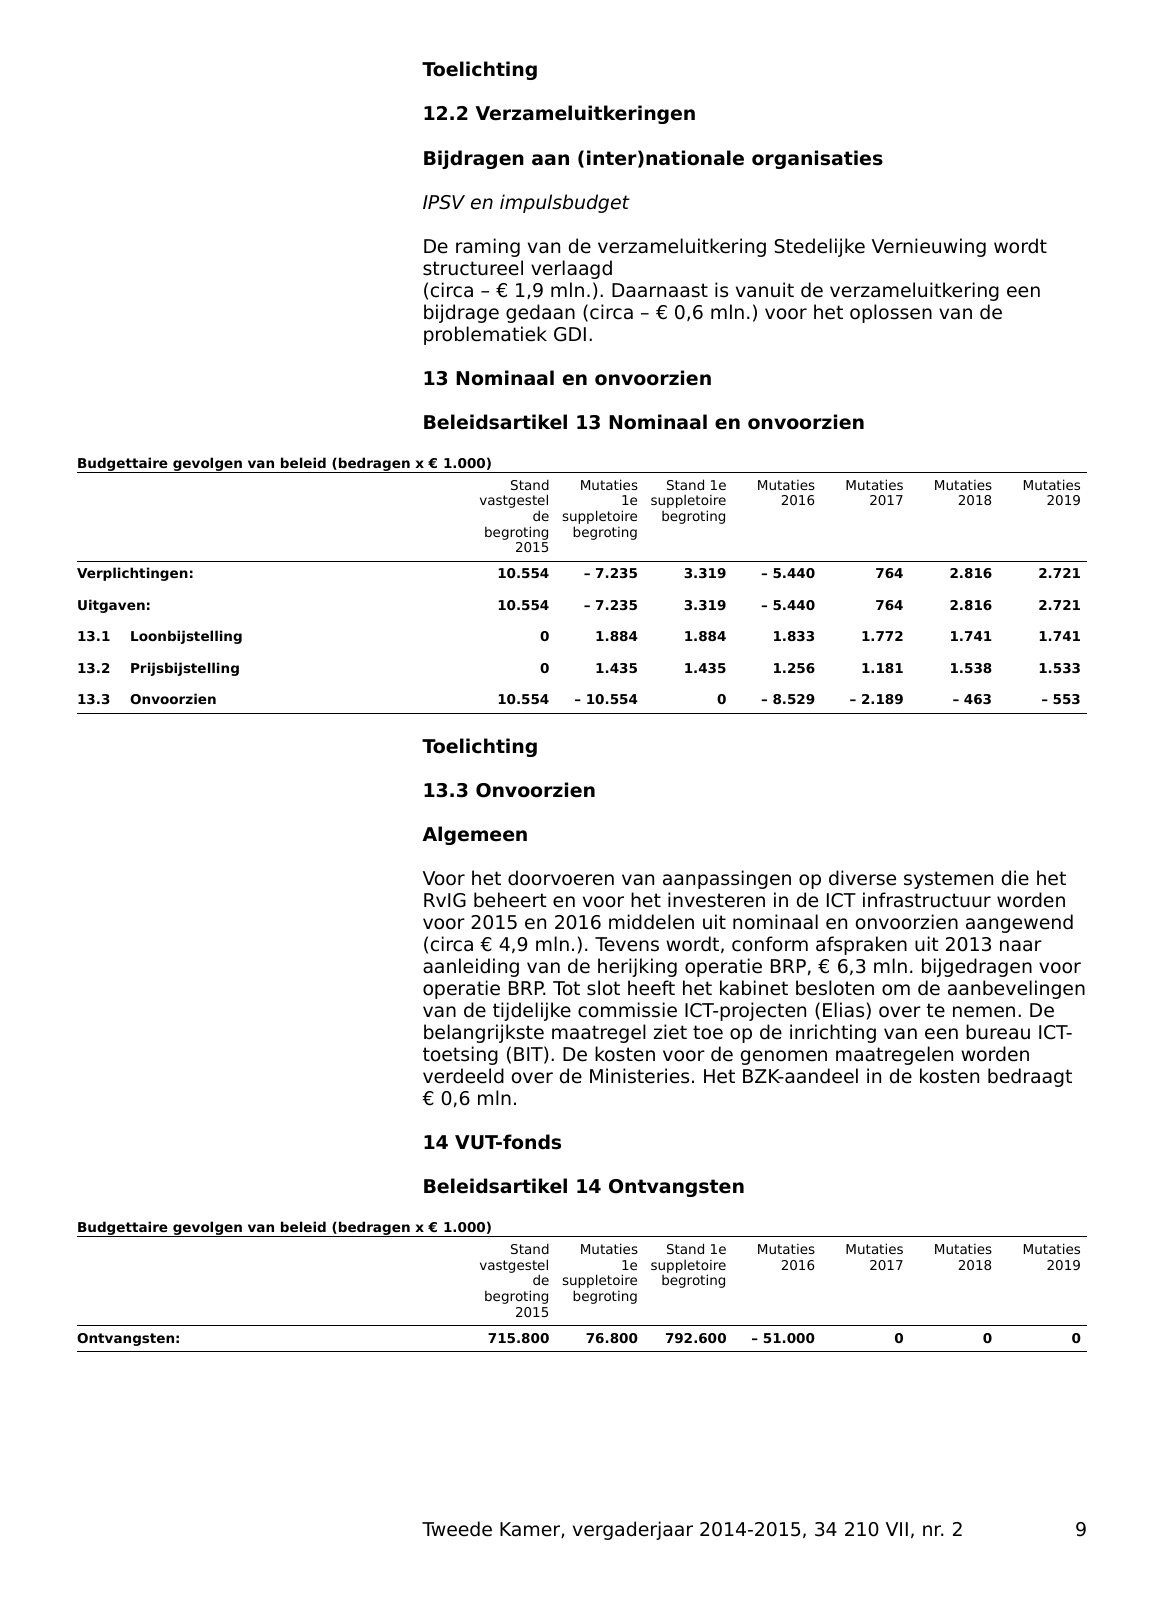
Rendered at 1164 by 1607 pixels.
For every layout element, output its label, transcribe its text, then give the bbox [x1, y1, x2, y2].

table_cell [909, 676, 998, 692]
table_cell Mutaties 2016 [732, 1237, 821, 1325]
table_cell Mutaties 2016 [732, 473, 821, 561]
table_cell 764 [821, 598, 909, 613]
table_cell 2.721 [998, 562, 1087, 582]
table_cell [909, 645, 998, 661]
table_cell Mutaties 2018 [909, 473, 998, 561]
table_cell 0 [466, 661, 555, 676]
table_cell Mutaties 1e suppletoire begroting [555, 1237, 644, 1325]
table_cell 2.816 [909, 562, 998, 582]
table_cell 1.533 [998, 661, 1087, 676]
table_cell [998, 582, 1087, 598]
table_cell Uitgaven: [77, 598, 466, 613]
table_header Budgettaire gevolgen van beleid (bedragen x € 1.000) [77, 456, 1087, 472]
table_cell 1.884 [644, 629, 732, 645]
table_cell – 553 [998, 692, 1087, 713]
table_cell [998, 614, 1087, 629]
table_cell [124, 645, 466, 661]
subtitle Toelichting [422, 736, 1087, 758]
table_cell 13.2 [77, 661, 124, 676]
table_cell 0 [466, 629, 555, 645]
table_cell 10.554 [466, 562, 555, 582]
table_cell [732, 582, 821, 598]
table_cell [124, 1237, 466, 1325]
table_cell Mutaties 2017 [821, 473, 909, 561]
table_cell 3.319 [644, 562, 732, 582]
subtitle Beleidsartikel 14 Ontvangsten [422, 1176, 1087, 1198]
table_cell 1.741 [998, 629, 1087, 645]
table_cell Mutaties 2017 [821, 1237, 909, 1325]
table_cell – 7.235 [555, 562, 644, 582]
table_cell [821, 582, 909, 598]
table_cell – 5.440 [732, 598, 821, 613]
table_cell [644, 582, 732, 598]
table_cell 1.435 [555, 661, 644, 676]
table_cell [821, 614, 909, 629]
table_cell [555, 614, 644, 629]
table_cell [644, 676, 732, 692]
table_cell [124, 614, 466, 629]
table_cell Prijsbijstelling [124, 661, 466, 676]
table_header Budgettaire gevolgen van beleid (bedragen x € 1.000) [77, 1220, 1087, 1236]
table_cell 715.800 [466, 1326, 555, 1351]
text De raming van de verzameluitkering Stedelijke Vernieuwing wordt structureel verlaagd [422, 236, 1087, 280]
table_cell [732, 676, 821, 692]
table_cell 10.554 [466, 692, 555, 713]
table_cell [77, 1237, 124, 1325]
table_cell Mutaties 2019 [998, 473, 1087, 561]
table_cell [909, 582, 998, 598]
table_cell 764 [821, 562, 909, 582]
table_cell Stand 1e suppletoire begroting [644, 1237, 732, 1325]
table_cell – 10.554 [555, 692, 644, 713]
table_cell Loonbijstelling [124, 629, 466, 645]
subtitle 13.3 Onvoorzien [422, 780, 1087, 802]
table_cell 1.772 [821, 629, 909, 645]
table_cell [124, 582, 466, 598]
table_cell Verplichtingen: [77, 562, 466, 582]
table_cell – 7.235 [555, 598, 644, 613]
subtitle Toelichting [422, 59, 1087, 81]
subtitle Beleidsartikel 13 Nominaal en onvoorzien [422, 412, 1087, 434]
table_cell 1.884 [555, 629, 644, 645]
table_cell [466, 614, 555, 629]
text Voor het doorvoeren van aanpassingen op diverse systemen die het RvIG beheert en voor het investeren in de ICT infrastructuur worden voor 2015 en 2016 middelen uit nominaal en onvoorzien aangewend (circa € 4,9 mln.). Tevens wordt, conform afspraken uit 2013 naar aanleiding van de herijking operatie BRP, € 6,3 mln. bijgedragen voor operatie BRP. Tot slot heeft het kabinet besloten om de aanbevelingen van de tijdelijke commissie ICT-projecten (Elias) over te nemen. De belangrijkste maatregel ziet toe op de inrichting van een bureau ICT-toetsing (BIT). De kosten voor de genomen maatregelen worden verdeeld over de Ministeries. Het BZK-aandeel in de kosten bedraagt € 0,6 mln. [422, 868, 1087, 1110]
table_cell Stand vastgestelde begroting 2015 [466, 1237, 555, 1325]
table_cell Ontvangsten: [77, 1326, 466, 1351]
table_cell [555, 676, 644, 692]
table_cell – 8.529 [732, 692, 821, 713]
table_cell 2.721 [998, 598, 1087, 613]
table_cell [909, 614, 998, 629]
table_cell 0 [644, 692, 732, 713]
table_cell – 463 [909, 692, 998, 713]
table_cell Onvoorzien [124, 692, 466, 713]
table_cell [555, 645, 644, 661]
subtitle 12.2 Verzameluitkeringen [422, 103, 1087, 125]
table_cell [77, 645, 124, 661]
table_cell 1.256 [732, 661, 821, 676]
table_cell 3.319 [644, 598, 732, 613]
subtitle Bijdragen aan (inter)nationale organisaties [422, 147, 1087, 169]
table_cell Mutaties 2018 [909, 1237, 998, 1325]
table_cell [732, 614, 821, 629]
table_cell 1.741 [909, 629, 998, 645]
table_cell 1.435 [644, 661, 732, 676]
table_cell [644, 614, 732, 629]
table_cell Mutaties 1e suppletoire begroting [555, 473, 644, 561]
table_cell [732, 645, 821, 661]
table_cell [466, 676, 555, 692]
table_cell [644, 645, 732, 661]
subtitle IPSV en impulsbudget [422, 192, 1087, 213]
table_cell [77, 473, 124, 561]
table_cell [998, 645, 1087, 661]
table_cell [466, 645, 555, 661]
table_cell – 5.440 [732, 562, 821, 582]
table_cell [821, 676, 909, 692]
table_cell 0 [909, 1326, 998, 1351]
text (circa – € 1,9 mln.). Daarnaast is vanuit de verzameluitkering een bijdrage gedaan (circa – € 0,6 mln.) voor het oplossen van de problematiek GDI. [422, 280, 1087, 346]
table_cell [77, 582, 124, 598]
table_cell [821, 645, 909, 661]
table_cell 0 [998, 1326, 1087, 1351]
table_cell Stand 1e suppletoire begroting [644, 473, 732, 561]
table_cell 2.816 [909, 598, 998, 613]
table_cell 13.1 [77, 629, 124, 645]
table_cell 76.800 [555, 1326, 644, 1351]
table_cell 10.554 [466, 598, 555, 613]
table_cell [77, 676, 124, 692]
table_cell – 2.189 [821, 692, 909, 713]
table_cell [998, 676, 1087, 692]
table_cell Mutaties 2019 [998, 1237, 1087, 1325]
table_cell 1.833 [732, 629, 821, 645]
table_cell 792.600 [644, 1326, 732, 1351]
table_cell 1.181 [821, 661, 909, 676]
table_cell [124, 473, 466, 561]
subtitle Algemeen [422, 824, 1087, 846]
table_cell [555, 582, 644, 598]
table_cell 1.538 [909, 661, 998, 676]
subtitle 13 Nominaal en onvoorzien [422, 368, 1087, 390]
table_cell [466, 582, 555, 598]
table_cell Stand vastgestelde begroting 2015 [466, 473, 555, 561]
table_cell – 51.000 [732, 1326, 821, 1351]
table_cell [77, 614, 124, 629]
table_cell [124, 676, 466, 692]
table_cell 0 [821, 1326, 909, 1351]
subtitle 14 VUT-fonds [422, 1132, 1087, 1154]
table_cell 13.3 [77, 692, 124, 713]
